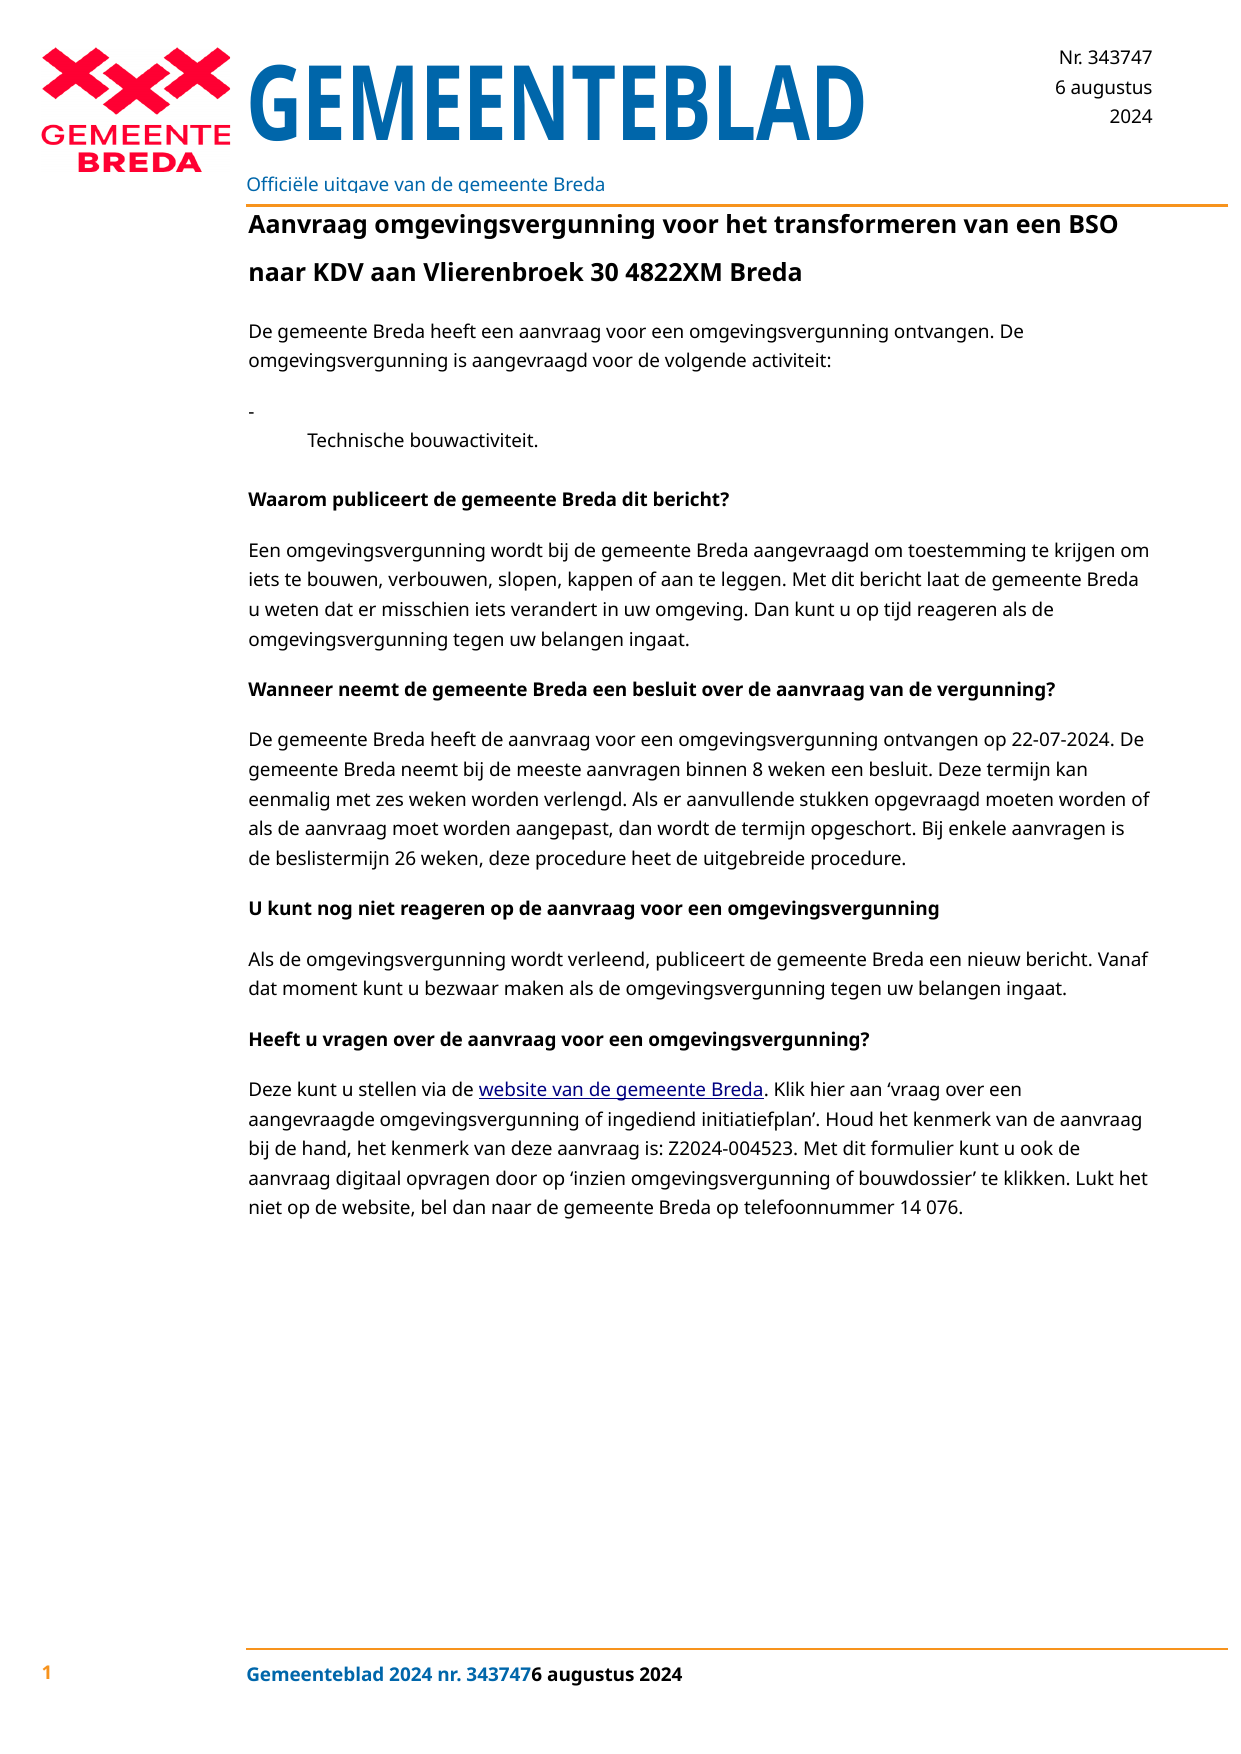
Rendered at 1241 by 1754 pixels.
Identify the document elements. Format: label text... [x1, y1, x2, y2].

text Als de omgevingsvergunning wordt verleend, publiceert de gemeente Breda een nieuw bericht. Vanaf dat moment kunt u bezwaar maken als de omgevingsvergunning tegen uw belangen ingaat. [248, 946, 1152, 1001]
text Waarom publiceert de gemeente Breda dit bericht? [248, 487, 1152, 512]
text Een omgevingsvergunning wordt bij de gemeente Breda aangevraagd om toestemming te krijgen om iets te bouwen, verbouwen, slopen, kappen of aan te leggen. Met dit bericht laat de gemeente Breda u weten dat er misschien iets verandert in uw omgeving. Dan kunt u op tijd reageren als de omgevingsvergunning tegen uw belangen ingaat. [248, 537, 1152, 652]
text Deze kunt u stellen via de website van de gemeente Breda. Klik hier aan ‘vraag over een aangevraagde omgevingsvergunning of ingediend initiatiefplan’. Houd het kenmerk van de aanvraag bij de hand, het kenmerk van deze aanvraag is: Z2024-004523. Met dit formulier kunt u ook de aanvraag digitaal opvragen door op ‘inzien omgevingsvergunning of bouwdossier’ te klikken. Lukt het niet op de website, bel dan naar de gemeente Breda op telefoonnummer 14 076. [248, 1076, 1152, 1220]
text Aanvraag omgevingsvergunning voor het transformeren van een BSO naar KDV aan Vlierenbroek 30 4822XM Breda [248, 207, 1152, 288]
text Wanneer neemt de gemeente Breda een besluit over de aanvraag van de vergunning? [248, 676, 1152, 702]
text De gemeente Breda heeft een aanvraag voor een omgevingsvergunning ontvangen. De omgevingsvergunning is aangevraagd voor de volgende activiteit: [248, 318, 1152, 373]
picture [41, 47, 231, 172]
text De gemeente Breda heeft de aanvraag voor een omgevingsvergunning ontvangen op 22-07-2024. De gemeente Breda neemt bij de meeste aanvragen binnen 8 weken een besluit. Deze termijn kan eenmalig met zes weken worden verlengd. Als er aanvullende stukken opgevraagd moeten worden of als de aanvraag moet worden aangepast, dan wordt de termijn opgeschort. Bij enkele aanvragen is de beslistermijn 26 weken, deze procedure heet de uitgebreide procedure. [248, 727, 1152, 871]
list Technische bouwactiviteit. [248, 427, 1152, 453]
text Heeft u vragen over de aanvraag voor een omgevingsvergunning? [248, 1026, 1152, 1052]
text U kunt nog niet reageren op de aanvraag voor een omgevingsvergunning [248, 895, 1152, 921]
